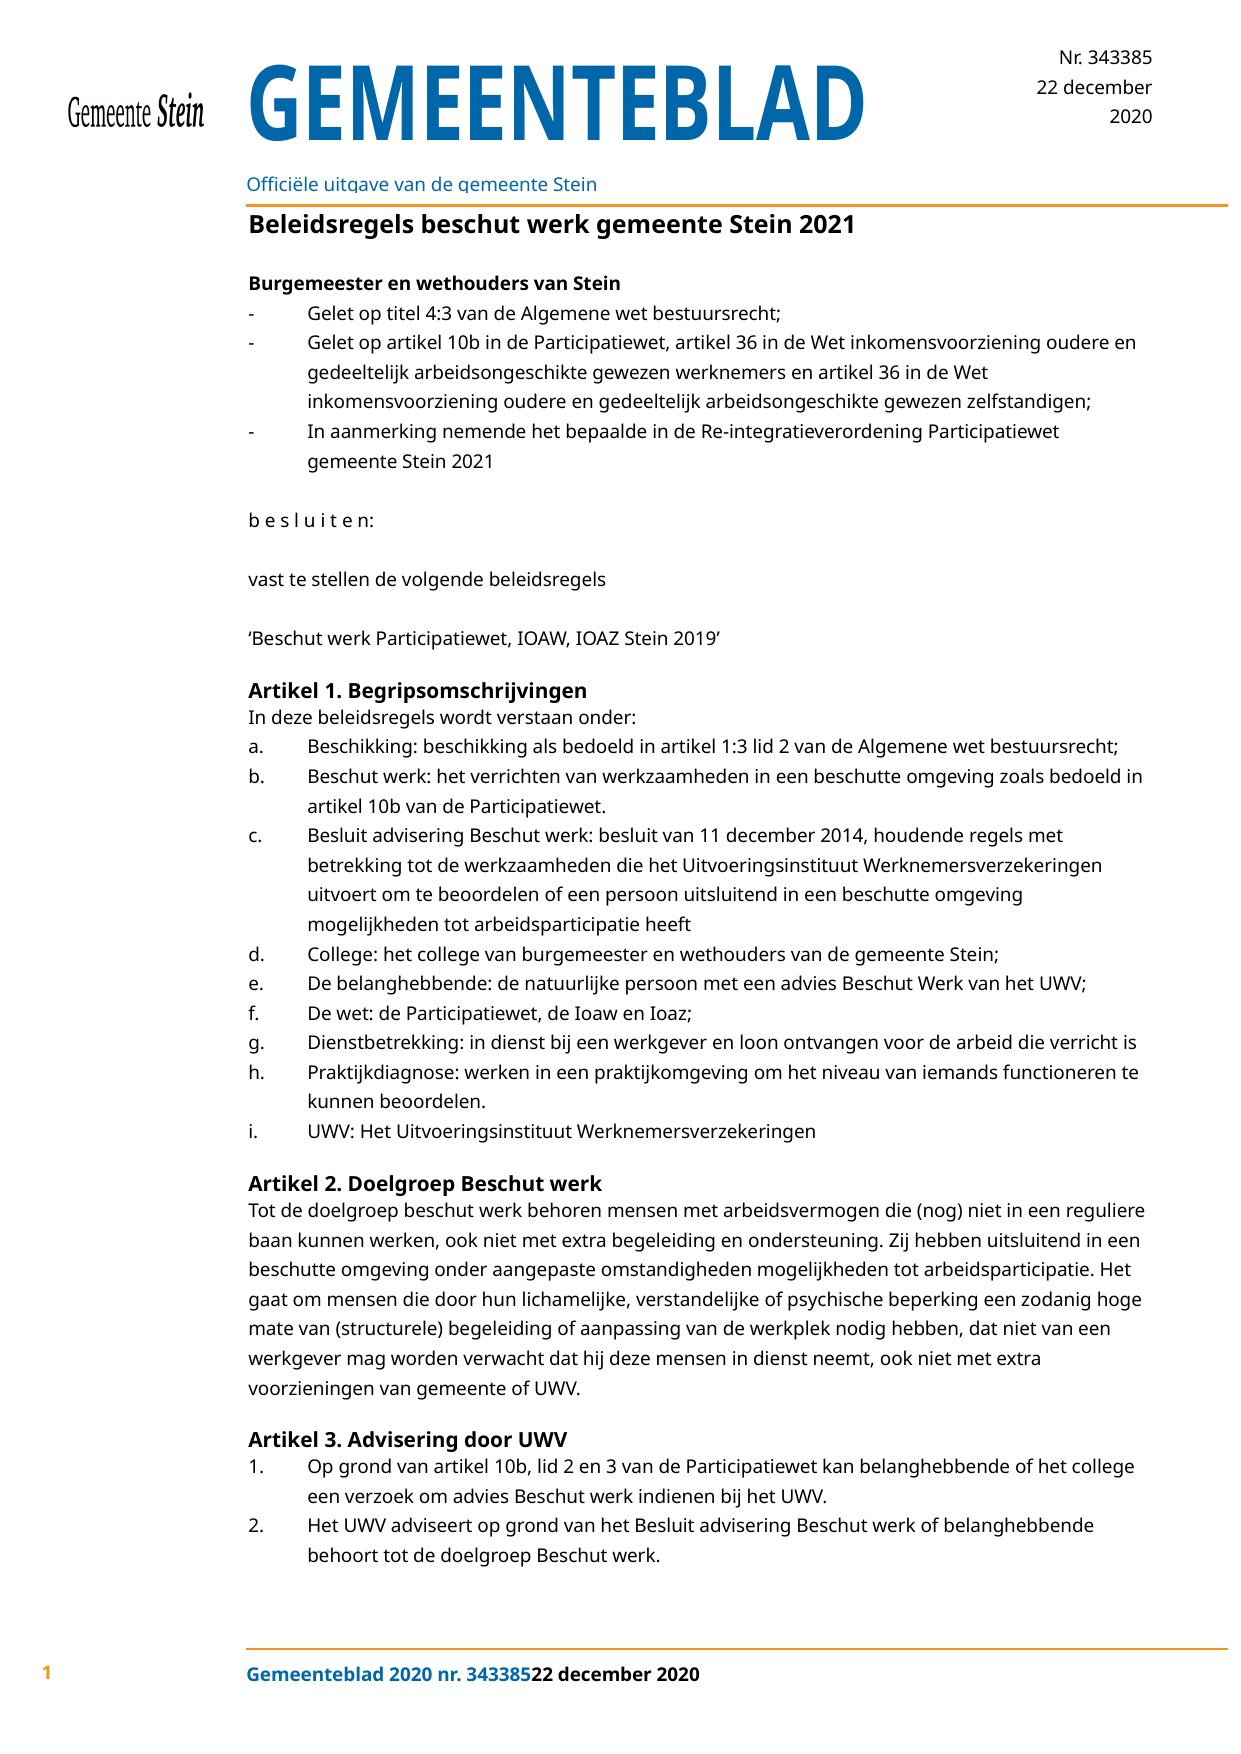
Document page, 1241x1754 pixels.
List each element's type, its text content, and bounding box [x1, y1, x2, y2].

list Beschut werk: het verrichten van werkzaamheden in een beschutte omgeving zoals bedoeld in artikel 10b van de Participatiewet. [248, 763, 1152, 819]
list De belanghebbende: de natuurlijke persoon met een advies Beschut Werk van het UWV; [248, 970, 1152, 996]
list In aanmerking nemende het bepaalde in de Re-integratieverordening Participatiewet gemeente Stein 2021 [248, 418, 1152, 473]
text Artikel 2. Doelgroep Beschut werk [248, 1169, 1152, 1197]
text ‘Beschut werk Participatiewet, IOAW, IOAZ Stein 2019’ [248, 625, 1152, 651]
list De wet: de Participatiewet, de Ioaw en Ioaz; [248, 1000, 1152, 1026]
picture [41, 47, 231, 172]
text Artikel 1. Begripsomschrijvingen [248, 676, 1152, 704]
text vast te stellen de volgende beleidsregels [248, 566, 1152, 592]
list Op grond van artikel 10b, lid 2 en 3 van de Participatiewet kan belanghebbende of het college een verzoek om advies Beschut werk indienen bij het UWV. [248, 1453, 1152, 1509]
list UWV: Het Uitvoeringsinstituut Werknemersverzekeringen [248, 1118, 1152, 1144]
text In deze beleidsregels wordt verstaan onder: [248, 704, 1152, 730]
text Burgemeester en wethouders van Stein [248, 270, 1152, 296]
list Besluit advisering Beschut werk: besluit van 11 december 2014, houdende regels met betrekking tot de werkzaamheden die het Uitvoeringsinstituut Werknemersverzekeringen uitvoert om te beoordelen of een persoon uitsluitend in een beschutte omgeving mogelijkheden tot arbeidsparticipatie heeft [248, 822, 1152, 937]
text Artikel 3. Advisering door UWV [248, 1425, 1152, 1453]
text Tot de doelgroep beschut werk behoren mensen met arbeidsvermogen die (nog) niet in een reguliere baan kunnen werken, ook niet met extra begeleiding en ondersteuning. Zij hebben uitsluitend in een beschutte omgeving onder aangepaste omstandigheden mogelijkheden tot arbeidsparticipatie. Het gaat om mensen die door hun lichamelijke, verstandelijke of psychische beperking een zodanig hoge mate van (structurele) begeleiding of aanpassing van de werkplek nodig hebben, dat niet van een werkgever mag worden verwacht dat hij deze mensen in dienst neemt, ook niet met extra voorzieningen van gemeente of UWV. [248, 1197, 1152, 1400]
text Beleidsregels beschut werk gemeente Stein 2021 [248, 207, 1152, 241]
list College: het college van burgemeester en wethouders van de gemeente Stein; [248, 941, 1152, 967]
text b e s l u i t e n: [248, 507, 1152, 533]
list Het UWV adviseert op grond van het Besluit advisering Beschut werk of belanghebbende behoort tot de doelgroep Beschut werk. [248, 1513, 1152, 1568]
list Praktijkdiagnose: werken in een praktijkomgeving om het niveau van iemands functioneren te kunnen beoordelen. [248, 1059, 1152, 1114]
list Gelet op titel 4:3 van de Algemene wet bestuursrecht; [248, 300, 1152, 326]
list Gelet op artikel 10b in de Participatiewet, artikel 36 in de Wet inkomensvoorziening oudere en gedeeltelijk arbeidsongeschikte gewezen werknemers en artikel 36 in de Wet inkomensvoorziening oudere en gedeeltelijk arbeidsongeschikte gewezen zelfstandigen; [248, 329, 1152, 414]
list Dienstbetrekking: in dienst bij een werkgever en loon ontvangen voor de arbeid die verricht is [248, 1029, 1152, 1055]
list Beschikking: beschikking als bedoeld in artikel 1:3 lid 2 van de Algemene wet bestuursrecht; [248, 734, 1152, 759]
